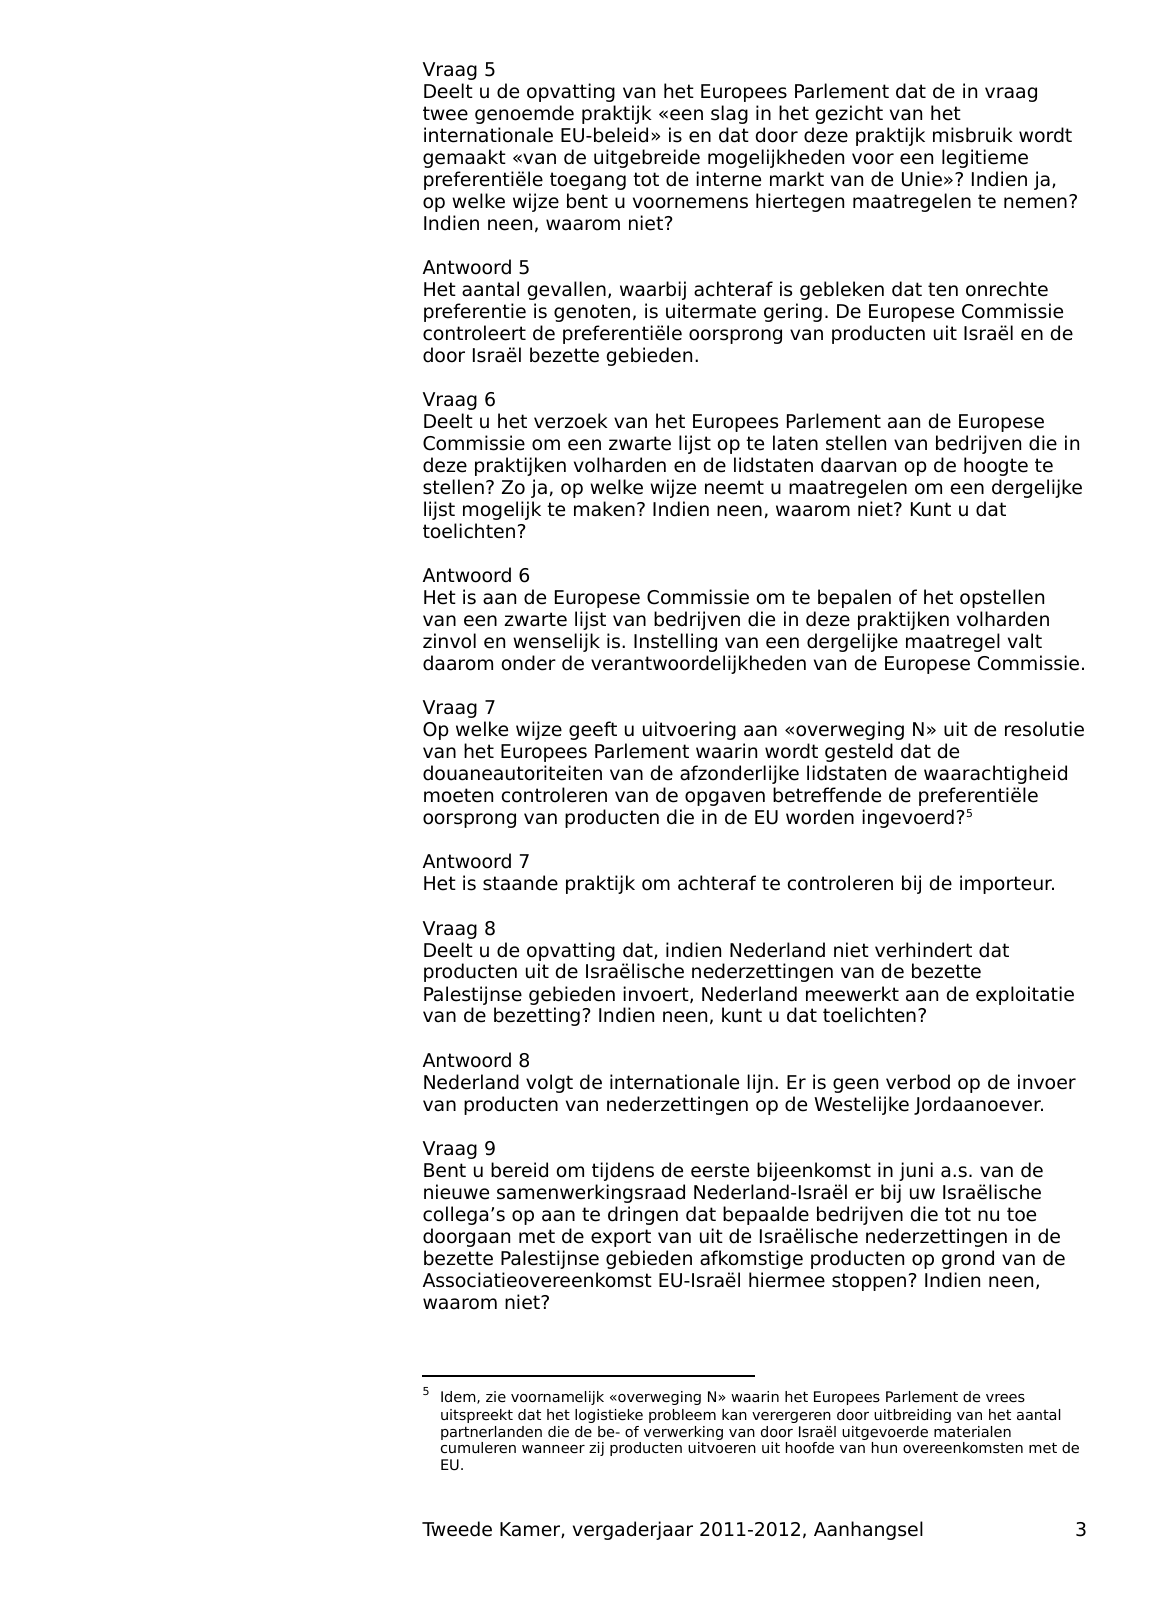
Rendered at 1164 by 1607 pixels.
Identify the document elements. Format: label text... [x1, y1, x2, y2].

text Idem, zie voornamelijk «overweging N» waarin het Europees Parlement de vrees uitspreekt dat het logistieke probleem kan verergeren door uitbreiding van het aantal partnerlanden die de be- of verwerking van door Israël uitgevoerde materialen cumuleren wanneer zij producten uitvoeren uit hoofde van hun overeenkomsten met de EU. [422, 1385, 1087, 1474]
text Het aantal gevallen, waarbij achteraf is gebleken dat ten onrechte preferentie is genoten, is uitermate gering. De Europese Commissie controleert de preferentiële oorsprong van producten uit Israël en de door Israël bezette gebieden. [422, 279, 1087, 367]
text Antwoord 7 [422, 851, 1087, 873]
text Vraag 7 [422, 697, 1087, 719]
text Het is staande praktijk om achteraf te controleren bij de importeur. [422, 873, 1087, 895]
text Vraag 6 [422, 389, 1087, 411]
text Antwoord 6 [422, 565, 1087, 587]
text Deelt u de opvatting dat, indien Nederland niet verhindert dat producten uit de Israëlische nederzettingen van de bezette Palestijnse gebieden invoert, Nederland meewerkt aan de exploitatie van de bezetting? Indien neen, kunt u dat toelichten? [422, 939, 1087, 1027]
text Deelt u het verzoek van het Europees Parlement aan de Europese Commissie om een zwarte lijst op te laten stellen van bedrijven die in deze praktijken volharden en de lidstaten daarvan op de hoogte te stellen? Zo ja, op welke wijze neemt u maatregelen om een dergelijke lijst mogelijk te maken? Indien neen, waarom niet? Kunt u dat toelichten? [422, 411, 1087, 543]
text Vraag 8 [422, 917, 1087, 939]
text Vraag 5 [422, 59, 1087, 81]
text Deelt u de opvatting van het Europees Parlement dat de in vraag twee genoemde praktijk «een slag in het gezicht van het internationale EU-beleid» is en dat door deze praktijk misbruik wordt gemaakt «van de uitgebreide mogelijkheden voor een legitieme preferentiële toegang tot de interne markt van de Unie»? Indien ja, op welke wijze bent u voornemens hiertegen maatregelen te nemen? Indien neen, waarom niet? [422, 81, 1087, 235]
text Het is aan de Europese Commissie om te bepalen of het opstellen van een zwarte lijst van bedrijven die in deze praktijken volharden zinvol en wenselijk is. Instelling van een dergelijke maatregel valt daarom onder de verantwoordelijkheden van de Europese Commissie. [422, 587, 1087, 675]
text Vraag 9 [422, 1138, 1087, 1160]
text Bent u bereid om tijdens de eerste bijeenkomst in juni a.s. van de nieuwe samenwerkingsraad Nederland-Israël er bij uw Israëlische collega’s op aan te dringen dat bepaalde bedrijven die tot nu toe doorgaan met de export van uit de Israëlische nederzettingen in de bezette Palestijnse gebieden afkomstige producten op grond van de Associatieovereenkomst EU-Israël hiermee stoppen? Indien neen, waarom niet? [422, 1160, 1087, 1313]
text Op welke wijze geeft u uitvoering aan «overweging N» uit de resolutie van het Europees Parlement waarin wordt gesteld dat de douaneautoriteiten van de afzonderlijke lidstaten de waarachtigheid moeten controleren van de opgaven betreffende de preferentiële oorsprong van producten die in de EU worden ingevoerd? [422, 719, 1087, 829]
text Antwoord 5 [422, 257, 1087, 279]
text Nederland volgt de internationale lijn. Er is geen verbod op de invoer van producten van nederzettingen op de Westelijke Jordaanoever. [422, 1072, 1087, 1116]
text Antwoord 8 [422, 1049, 1087, 1072]
